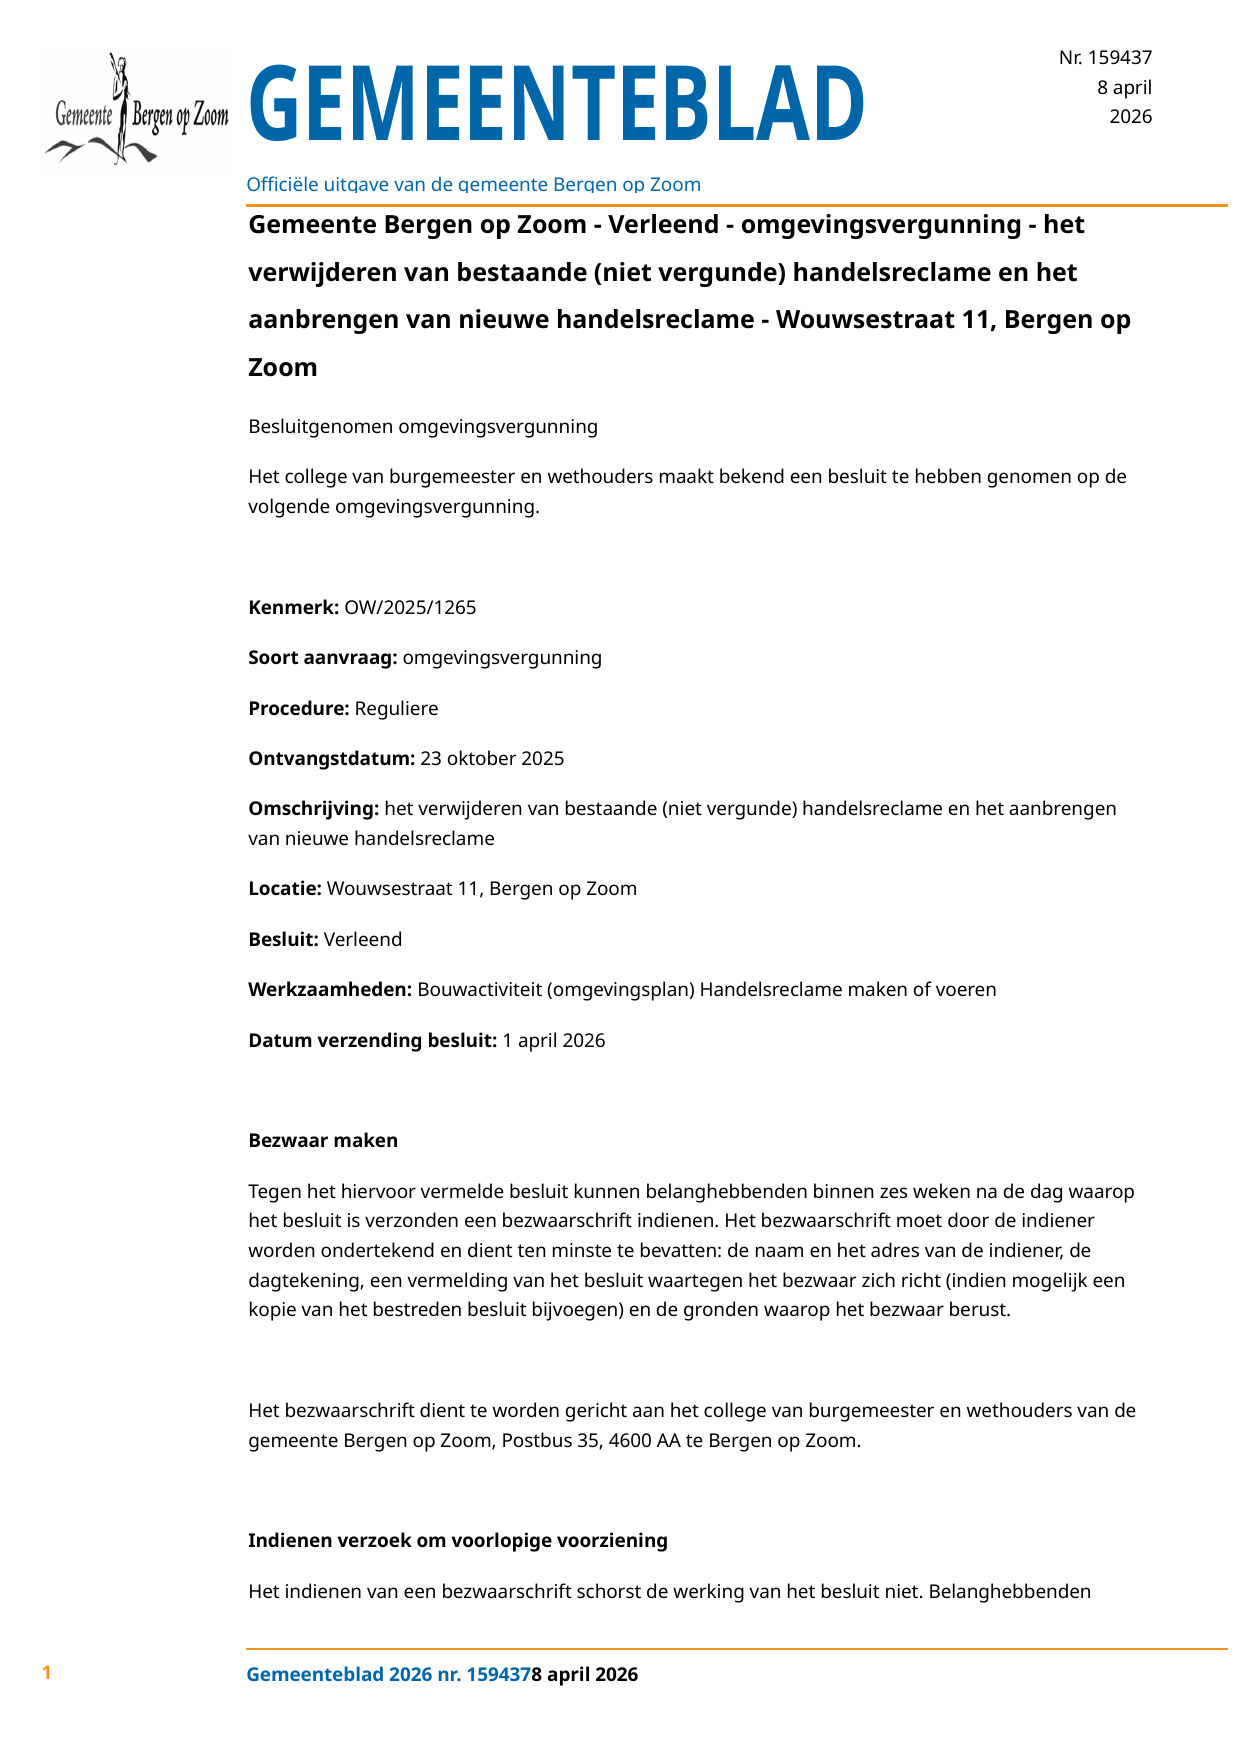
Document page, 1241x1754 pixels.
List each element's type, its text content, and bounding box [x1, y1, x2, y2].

text Het indienen van een bezwaarschrift schorst de werking van het besluit niet. Belanghebbenden [248, 1578, 1152, 1604]
text Ontvangstdatum: 23 oktober 2025 [248, 745, 1152, 771]
text Locatie: Wouwsestraat 11, Bergen op Zoom [248, 876, 1152, 901]
text Werkzaamheden: Bouwactiviteit (omgevingsplan) Handelsreclame maken of voeren [248, 976, 1152, 1002]
picture [41, 47, 231, 172]
text Gemeente Bergen op Zoom - Verleend - omgevingsvergunning - het verwijderen van bestaande (niet vergunde) handelsreclame en het aanbrengen van nieuwe handelsreclame - Wouwsestraat 11, Bergen op Zoom [248, 207, 1152, 384]
text Besluitgenomen omgevingsvergunning [248, 413, 1152, 439]
text Het bezwaarschrift dient te worden gericht aan het college van burgemeester en wethouders van de gemeente Bergen op Zoom, Postbus 35, 4600 AA te Bergen op Zoom. [248, 1397, 1152, 1453]
text Tegen het hiervoor vermelde besluit kunnen belanghebbenden binnen zes weken na de dag waarop het besluit is verzonden een bezwaarschrift indienen. Het bezwaarschrift moet door de indiener worden ondertekend en dient ten minste te bevatten: de naam en het adres van de indiener, de dagtekening, een vermelding van het besluit waartegen het bezwaar zich richt (indien mogelijk een kopie van het bestreden besluit bijvoegen) en de gronden waarop het bezwaar berust. [248, 1178, 1152, 1322]
text Het college van burgemeester en wethouders maakt bekend een besluit te hebben genomen op de volgende omgevingsvergunning. [248, 463, 1152, 519]
text Soort aanvraag: omgevingsvergunning [248, 644, 1152, 670]
text Procedure: Reguliere [248, 695, 1152, 721]
text Datum verzending besluit: 1 april 2026 [248, 1027, 1152, 1053]
text Besluit: Verleend [248, 926, 1152, 952]
text Omschrijving: het verwijderen van bestaande (niet vergunde) handelsreclame en het aanbrengen van nieuwe handelsreclame [248, 796, 1152, 851]
text Kenmerk: OW/2025/1265 [248, 594, 1152, 620]
text Indienen verzoek om voorlopige voorziening [248, 1528, 1152, 1553]
text Bezwaar maken [248, 1128, 1152, 1153]
